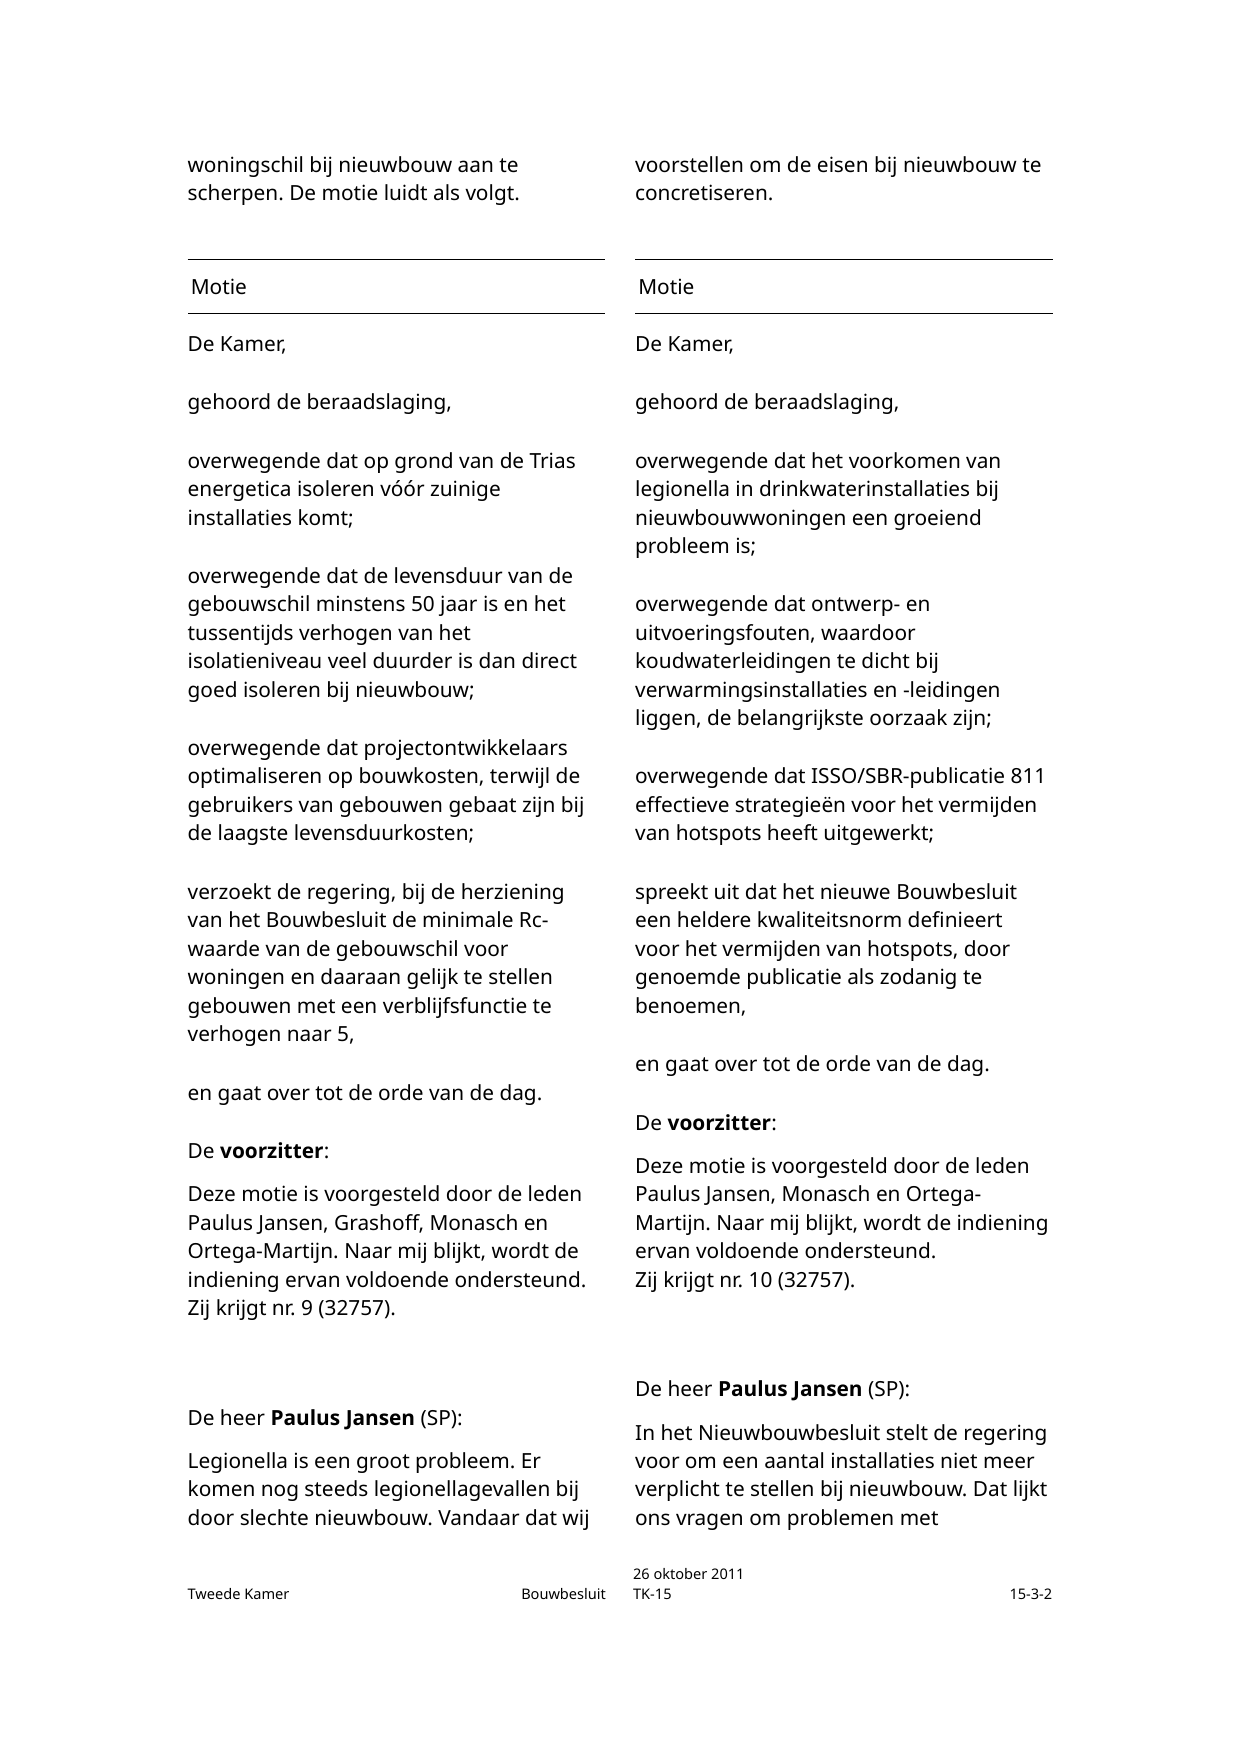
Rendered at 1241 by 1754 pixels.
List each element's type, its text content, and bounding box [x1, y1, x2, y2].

text De Kamer, [187, 329, 605, 357]
text Deze motie is voorgesteld door de leden Paulus Jansen, Grashoff, Monasch en Ortega-Martijn. Naar mij blijkt, wordt de indiening ervan voldoende ondersteund. [187, 1179, 605, 1293]
text verzoekt de regering, bij de herziening van het Bouwbesluit de minimale Rc-waarde van de gebouwschil voor woningen en daaraan gelijk te stellen gebouwen met een verblijfsfunctie te verhogen naar 5, [187, 877, 605, 1048]
text overwegende dat projectontwikkelaars optimaliseren op bouwkosten, terwijl de gebruikers van gebouwen gebaat zijn bij de laagste levensduurkosten; [187, 733, 605, 847]
text De voorzitter: [187, 1136, 605, 1164]
text De Kamer, [635, 329, 1053, 357]
text spreekt uit dat het nieuwe Bouwbesluit een heldere kwaliteitsnorm definieert voor het vermijden van hotspots, door genoemde publicatie als zodanig te benoemen, [635, 877, 1053, 1019]
text  [187, 1352, 605, 1380]
text In het Nieuwbouwbesluit stelt de regering voor om een aantal installaties niet meer verplicht te stellen bij nieuwbouw. Dat lijkt ons vragen om problemen met [635, 1418, 1053, 1531]
text en gaat over tot de orde van de dag. [635, 1049, 1053, 1078]
text Zij krijgt nr. 10 (32757). [635, 1265, 1053, 1293]
text  [635, 1323, 1053, 1352]
text overwegende dat ontwerp- en uitvoeringsfouten, waardoor koudwaterleidingen te dicht bij verwarmingsinstallaties en -leidingen liggen, de belangrijkste oorzaak zijn; [635, 589, 1053, 732]
text overwegende dat het voorkomen van legionella in drinkwaterinstallaties bij nieuwbouwwoningen een groeiend probleem is; [635, 446, 1053, 559]
text De heer Paulus Jansen (SP): [187, 1403, 605, 1431]
text overwegende dat op grond van de Trias energetica isoleren vóór zuinige installaties komt; [187, 446, 605, 531]
text voorstellen om de eisen bij nieuwbouw te concretiseren. [635, 150, 1053, 207]
text overwegende dat de levensduur van de gebouwschil minstens 50 jaar is en het tussentijds verhogen van het isolatieniveau veel duurder is dan direct goed isoleren bij nieuwbouw; [187, 561, 605, 703]
subtitle Motie [635, 260, 1053, 313]
text Legionella is een groot probleem. Er komen nog steeds legionellagevallen bij door slechte nieuwbouw. Vandaar dat wij [187, 1446, 605, 1531]
text en gaat over tot de orde van de dag. [187, 1078, 605, 1106]
text Zij krijgt nr. 9 (32757). [187, 1293, 605, 1322]
text gehoord de beraadslaging, [635, 387, 1053, 416]
text De voorzitter: [635, 1108, 1053, 1136]
text overwegende dat ISSO/SBR-publicatie 811 effectieve strategieën voor het vermijden van hotspots heeft uitgewerkt; [635, 762, 1053, 847]
text De heer Paulus Jansen (SP): [635, 1374, 1053, 1403]
text gehoord de beraadslaging, [187, 387, 605, 416]
text Deze motie is voorgesteld door de leden Paulus Jansen, Monasch en Ortega-Martijn. Naar mij blijkt, wordt de indiening ervan voldoende ondersteund. [635, 1151, 1053, 1265]
text woningschil bij nieuwbouw aan te scherpen. De motie luidt als volgt. [187, 150, 605, 207]
subtitle Motie [187, 260, 605, 314]
